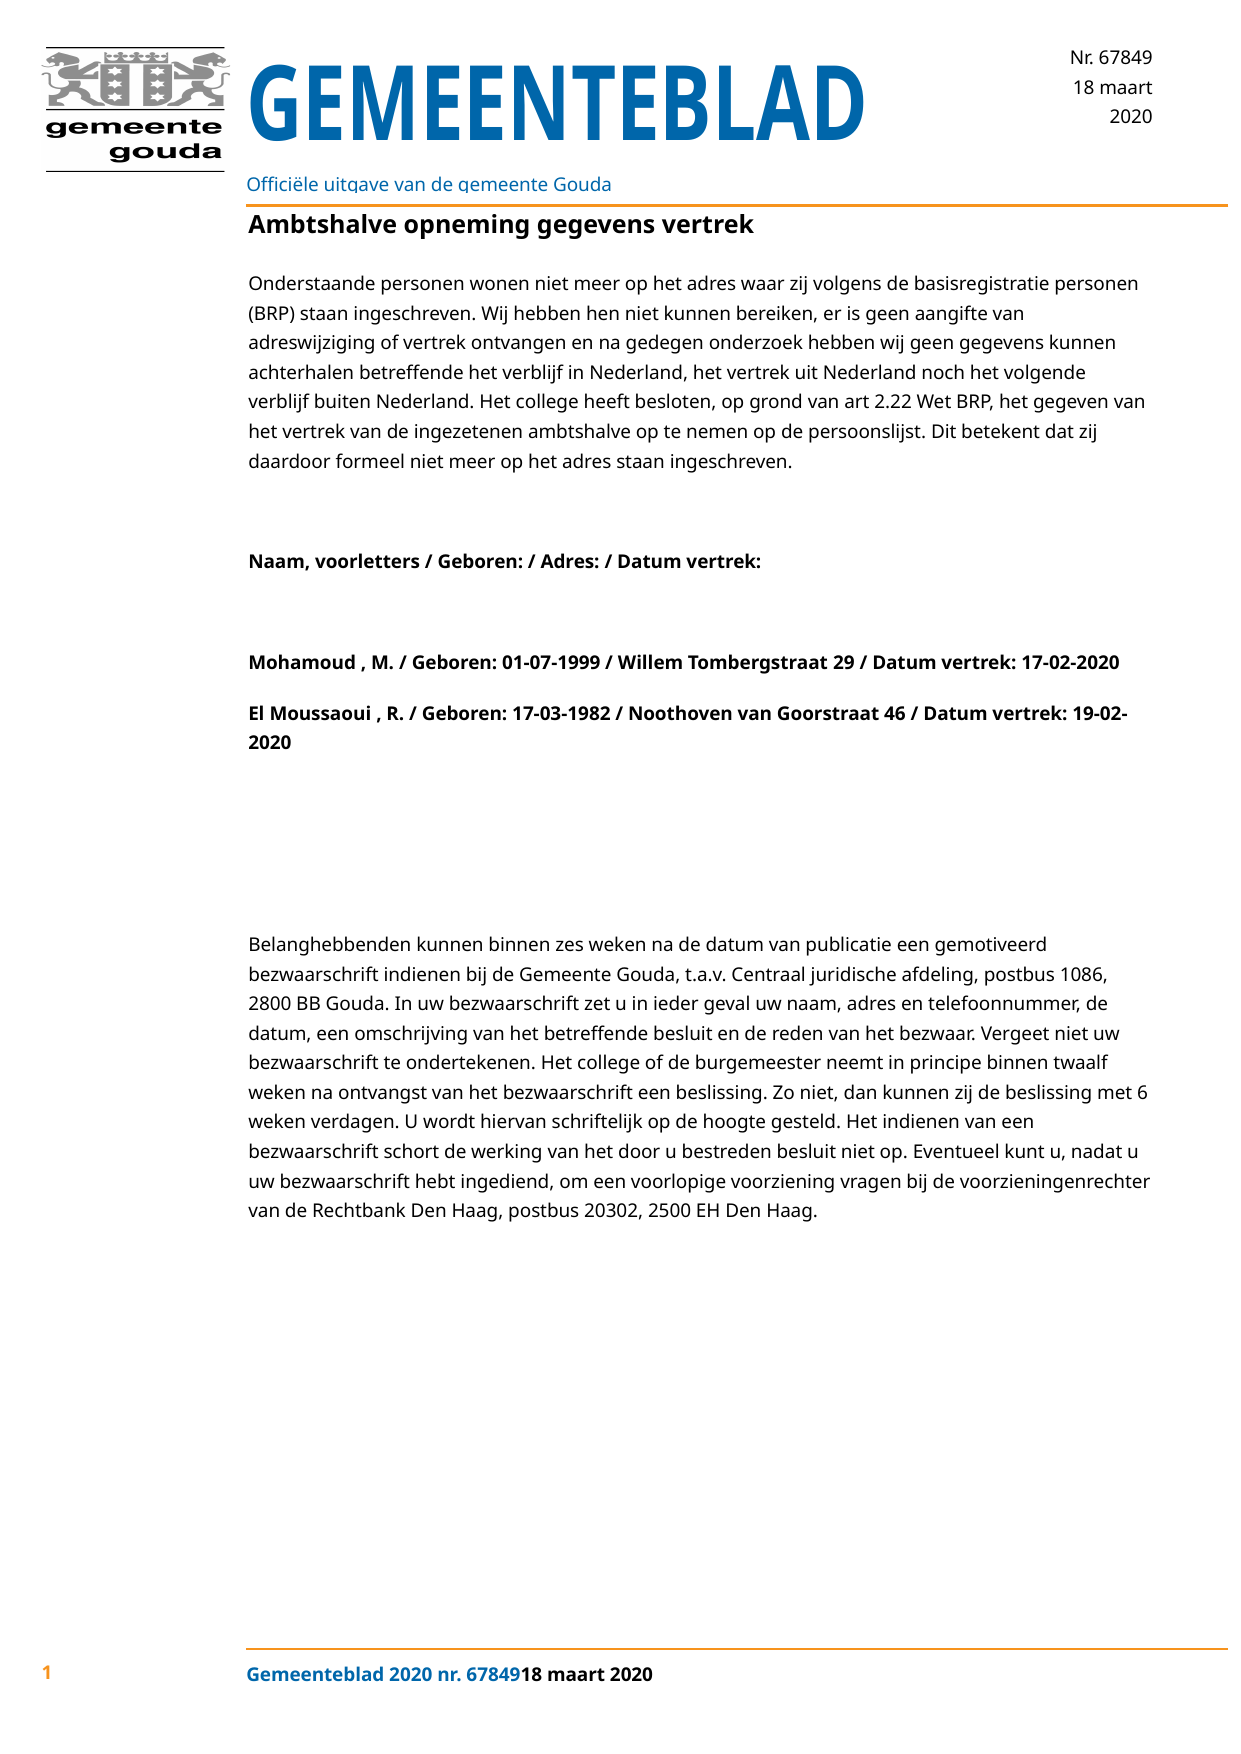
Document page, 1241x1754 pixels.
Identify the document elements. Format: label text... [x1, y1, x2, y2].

text Onderstaande personen wonen niet meer op het adres waar zij volgens de basisregistratie personen (BRP) staan ingeschreven. Wij hebben hen niet kunnen bereiken, er is geen aangifte van adreswijziging of vertrek ontvangen en na gedegen onderzoek hebben wij geen gegevens kunnen achterhalen betreffende het verblijf in Nederland, het vertrek uit Nederland noch het volgende verblijf buiten Nederland. Het college heeft besloten, op grond van art 2.22 Wet BRP, het gegeven van het vertrek van de ingezetenen ambtshalve op te nemen op de persoonslijst. Dit betekent dat zij daardoor formeel niet meer op het adres staan ingeschreven. [248, 270, 1152, 473]
text Mohamoud , M. / Geboren: 01-07-1999 / Willem Tombergstraat 29 / Datum vertrek: 17-02-2020 [248, 649, 1152, 675]
picture [41, 47, 231, 172]
text Belanghebbenden kunnen binnen zes weken na de datum van publicatie een gemotiveerd bezwaarschrift indienen bij de Gemeente Gouda, t.a.v. Centraal juridische afdeling, postbus 1086, 2800 BB Gouda. In uw bezwaarschrift zet u in ieder geval uw naam, adres en telefoonnummer, de datum, een omschrijving van het betreffende besluit en de reden van het bezwaar. Vergeet niet uw bezwaarschrift te ondertekenen. Het college of de burgemeester neemt in principe binnen twaalf weken na ontvangst van het bezwaarschrift een beslissing. Zo niet, dan kunnen zij de beslissing met 6 weken verdagen. U wordt hiervan schriftelijk op de hoogte gesteld. Het indienen van een bezwaarschrift schort de werking van het door u bestreden besluit niet op. Eventueel kunt u, nadat u uw bezwaarschrift hebt ingediend, om een voorlopige voorziening vragen bij de voorzieningenrechter van de Rechtbank Den Haag, postbus 20302, 2500 EH Den Haag. [248, 931, 1152, 1223]
text Ambtshalve opneming gegevens vertrek [248, 207, 1152, 241]
text El Moussaoui , R. / Geboren: 17-03-1982 / Noothoven van Goorstraat 46 / Datum vertrek: 19-02-2020 [248, 700, 1152, 755]
text Naam, voorletters / Geboren: / Adres: / Datum vertrek: [248, 549, 1152, 574]
